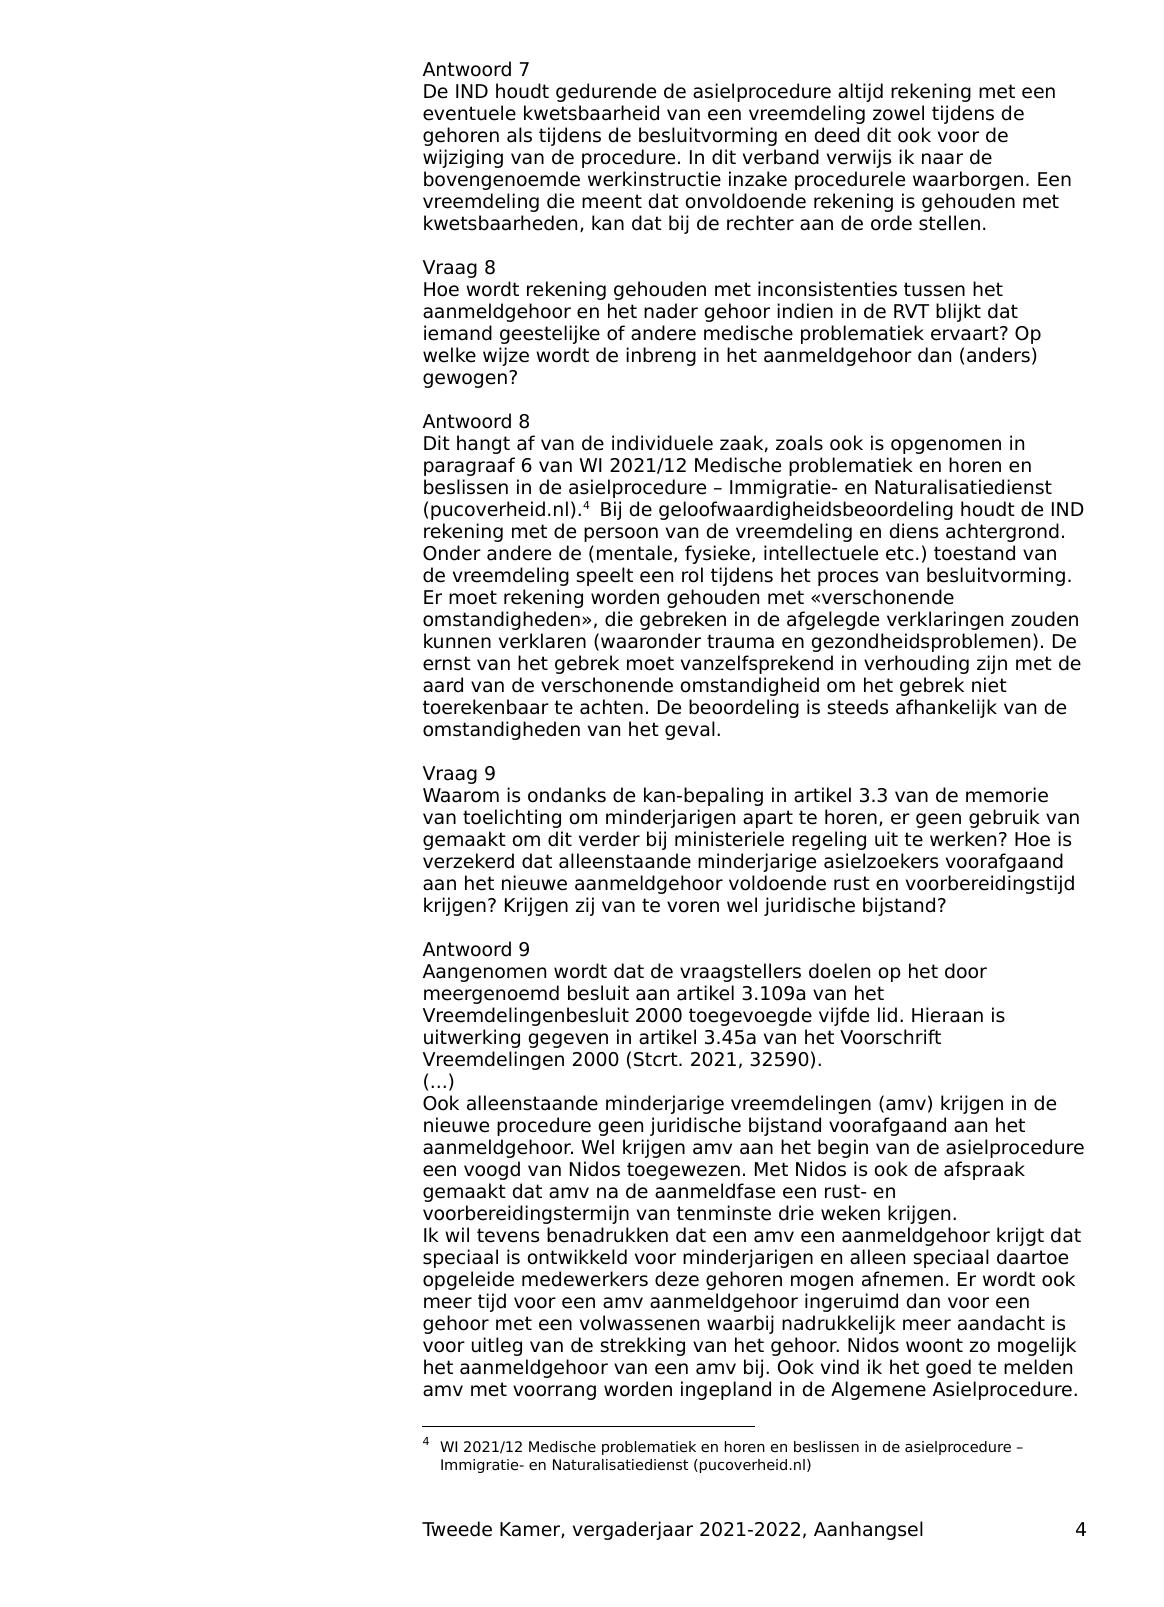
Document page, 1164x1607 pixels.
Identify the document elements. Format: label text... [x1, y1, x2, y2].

text Vraag 9 [422, 763, 1087, 785]
text Antwoord 8 [422, 411, 1087, 433]
text Dit hangt af van de individuele zaak, zoals ook is opgenomen in paragraaf 6 van WI 2021/12 Medische problematiek en horen en beslissen in de asielprocedure – Immigratie- en Naturalisatiedienst (pucoverheid.nl). Bij de geloofwaardigheidsbeoordeling houdt de IND rekening met de persoon van de vreemdeling en diens achtergrond. Onder andere de (mentale, fysieke, intellectuele etc.) toestand van de vreemdeling speelt een rol tijdens het proces van besluitvorming. Er moet rekening worden gehouden met «verschonende omstandigheden», die gebreken in de afgelegde verklaringen zouden kunnen verklaren (waaronder trauma en gezondheidsproblemen). De ernst van het gebrek moet vanzelfsprekend in verhouding zijn met de aard van de verschonende omstandigheid om het gebrek niet toerekenbaar te achten. De beoordeling is steeds afhankelijk van de omstandigheden van het geval. [422, 433, 1087, 741]
text Hoe wordt rekening gehouden met inconsistenties tussen het aanmeldgehoor en het nader gehoor indien in de RVT blijkt dat iemand geestelijke of andere medische problematiek ervaart? Op welke wijze wordt de inbreng in het aanmeldgehoor dan (anders) gewogen? [422, 279, 1087, 389]
text Antwoord 9 [422, 939, 1087, 961]
text De IND houdt gedurende de asielprocedure altijd rekening met een eventuele kwetsbaarheid van een vreemdeling zowel tijdens de gehoren als tijdens de besluitvorming en deed dit ook voor de wijziging van de procedure. In dit verband verwijs ik naar de bovengenoemde werkinstructie inzake procedurele waarborgen. Een vreemdeling die meent dat onvoldoende rekening is gehouden met kwetsbaarheden, kan dat bij de rechter aan de orde stellen. [422, 81, 1087, 235]
text Vraag 8 [422, 257, 1087, 279]
text Antwoord 7 [422, 59, 1087, 81]
text Ook alleenstaande minderjarige vreemdelingen (amv) krijgen in de nieuwe procedure geen juridische bijstand voorafgaand aan het aanmeldgehoor. Wel krijgen amv aan het begin van de asielprocedure een voogd van Nidos toegewezen. Met Nidos is ook de afspraak gemaakt dat amv na de aanmeldfase een rust- en voorbereidingstermijn van tenminste drie weken krijgen. [422, 1093, 1087, 1225]
text Aangenomen wordt dat de vraagstellers doelen op het door meergenoemd besluit aan artikel 3.109a van het Vreemdelingenbesluit 2000 toegevoegde vijfde lid. Hieraan is uitwerking gegeven in artikel 3.45a van het Voorschrift Vreemdelingen 2000 (Stcrt. 2021, 32590). [422, 961, 1087, 1071]
text Waarom is ondanks de kan-bepaling in artikel 3.3 van de memorie van toelichting om minderjarigen apart te horen, er geen gebruik van gemaakt om dit verder bij ministeriele regeling uit te werken? Hoe is verzekerd dat alleenstaande minderjarige asielzoekers voorafgaand aan het nieuwe aanmeldgehoor voldoende rust en voorbereidingstijd krijgen? Krijgen zij van te voren wel juridische bijstand? [422, 785, 1087, 917]
text Ik wil tevens benadrukken dat een amv een aanmeldgehoor krijgt dat speciaal is ontwikkeld voor minderjarigen en alleen speciaal daartoe opgeleide medewerkers deze gehoren mogen afnemen. Er wordt ook meer tijd voor een amv aanmeldgehoor ingeruimd dan voor een gehoor met een volwassenen waarbij nadrukkelijk meer aandacht is voor uitleg van de strekking van het gehoor. Nidos woont zo mogelijk het aanmeldgehoor van een amv bij. Ook vind ik het goed te melden amv met voorrang worden ingepland in de Algemene Asielprocedure. [422, 1225, 1087, 1401]
text (...) [422, 1071, 1087, 1093]
text WI 2021/12 Medische problematiek en horen en beslissen in de asielprocedure – Immigratie- en Naturalisatiedienst (pucoverheid.nl) [422, 1435, 1087, 1474]
